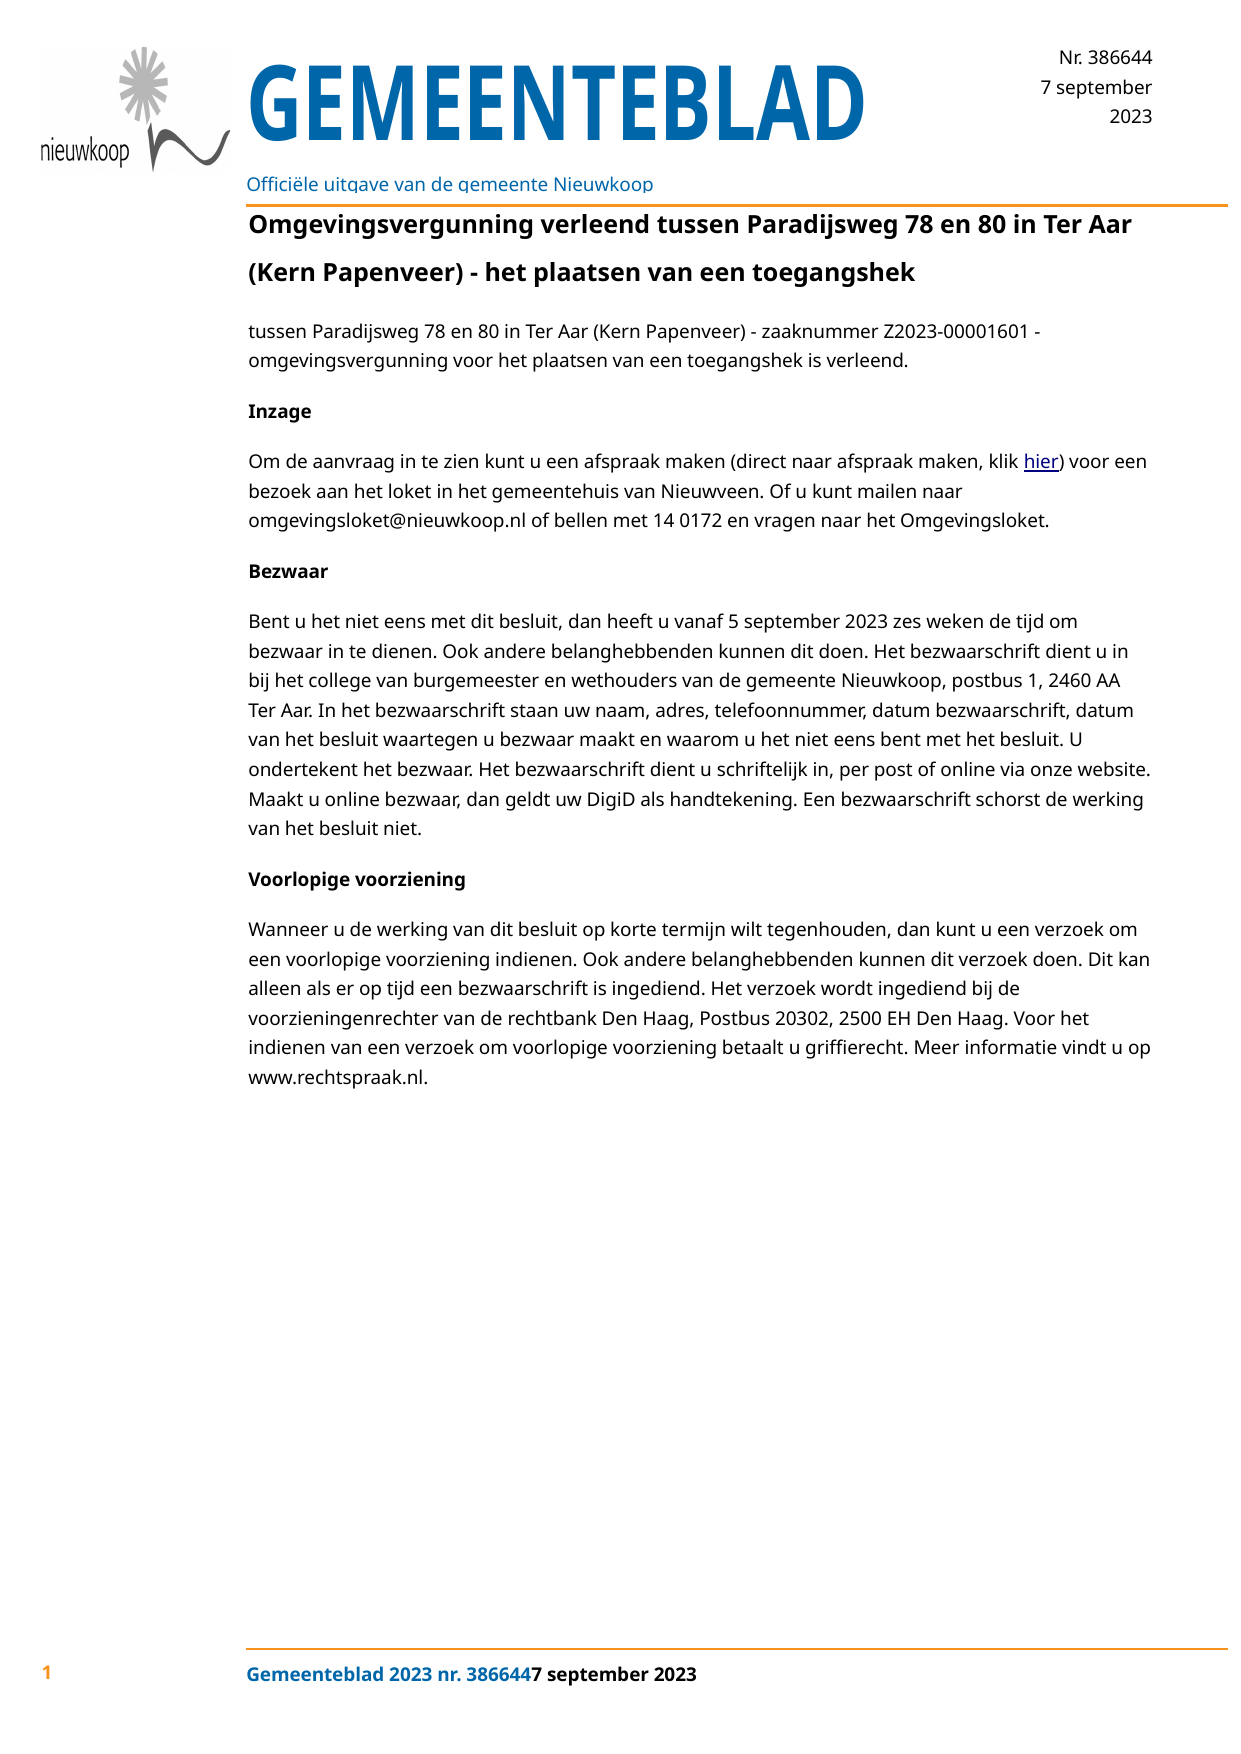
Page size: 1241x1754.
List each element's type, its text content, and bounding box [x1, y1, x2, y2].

text Inzage [248, 398, 1152, 424]
text Om de aanvraag in te zien kunt u een afspraak maken (direct naar afspraak maken, klik hier) voor een bezoek aan het loket in het gemeentehuis van Nieuwveen. Of u kunt mailen naar omgevingsloket@nieuwkoop.nl of bellen met 14 0172 en vragen naar het Omgevingsloket. [248, 448, 1152, 533]
text Omgevingsvergunning verleend tussen Paradijsweg 78 en 80 in Ter Aar (Kern Papenveer) - het plaatsen van een toegangshek [248, 207, 1152, 288]
picture [41, 47, 231, 172]
text Bezwaar [248, 558, 1152, 584]
text tussen Paradijsweg 78 en 80 in Ter Aar (Kern Papenveer) - zaaknummer Z2023-00001601 - omgevingsvergunning voor het plaatsen van een toegangshek is verleend. [248, 318, 1152, 373]
text Bent u het niet eens met dit besluit, dan heeft u vanaf 5 september 2023 zes weken de tijd om bezwaar in te dienen. Ook andere belanghebbenden kunnen dit doen. Het bezwaarschrift dient u in bij het college van burgemeester en wethouders van de gemeente Nieuwkoop, postbus 1, 2460 AA Ter Aar. In het bezwaarschrift staan uw naam, adres, telefoonnummer, datum bezwaarschrift, datum van het besluit waartegen u bezwaar maakt en waarom u het niet eens bent met het besluit. U ondertekent het bezwaar. Het bezwaarschrift dient u schriftelijk in, per post of online via onze website. Maakt u online bezwaar, dan geldt uw DigiD als handtekening. Een bezwaarschrift schorst de werking van het besluit niet. [248, 608, 1152, 841]
text Wanneer u de werking van dit besluit op korte termijn wilt tegenhouden, dan kunt u een verzoek om een voorlopige voorziening indienen. Ook andere belanghebbenden kunnen dit verzoek doen. Dit kan alleen als er op tijd een bezwaarschrift is ingediend. Het verzoek wordt ingediend bij de voorzieningenrechter van de rechtbank Den Haag, Postbus 20302, 2500 EH Den Haag. Voor het indienen van een verzoek om voorlopige voorziening betaalt u griffierecht. Meer informatie vindt u op www.rechtspraak.nl. [248, 916, 1152, 1090]
text Voorlopige voorziening [248, 866, 1152, 892]
